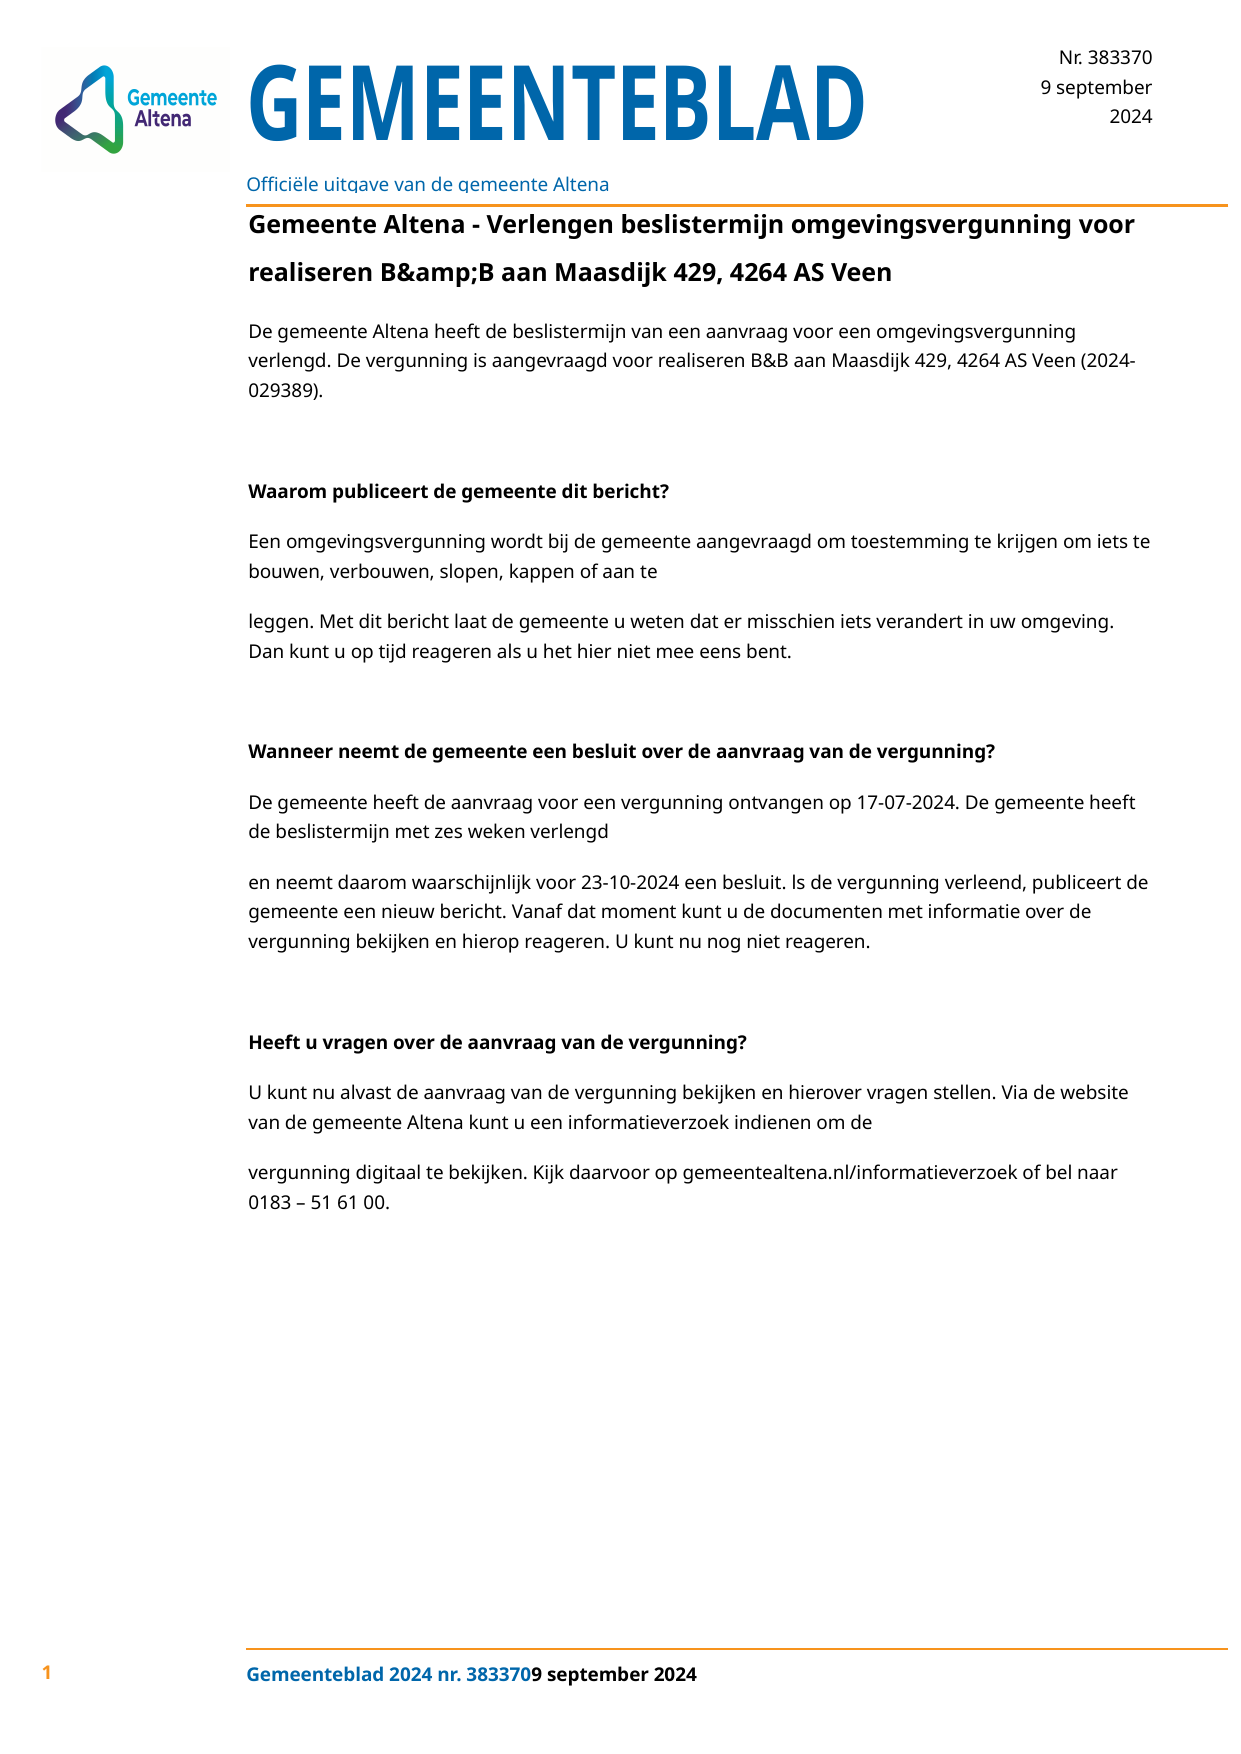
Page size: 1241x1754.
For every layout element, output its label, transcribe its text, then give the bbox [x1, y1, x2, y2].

text vergunning digitaal te bekijken. Kijk daarvoor op gemeentealtena.nl/informatieverzoek of bel naar 0183 – 51 61 00. [248, 1159, 1152, 1215]
text De gemeente heeft de aanvraag voor een vergunning ontvangen op 17-07-2024. De gemeente heeft de beslistermijn met zes weken verlengd [248, 789, 1152, 844]
text Waarom publiceert de gemeente dit bericht? [248, 478, 1152, 504]
text U kunt nu alvast de aanvraag van de vergunning bekijken en hierover vragen stellen. Via de website van de gemeente Altena kunt u een informatieverzoek indienen om de [248, 1079, 1152, 1135]
text leggen. Met dit bericht laat de gemeente u weten dat er misschien iets verandert in uw omgeving. Dan kunt u op tijd reageren als u het hier niet mee eens bent. [248, 608, 1152, 664]
text Een omgevingsvergunning wordt bij de gemeente aangevraagd om toestemming te krijgen om iets te bouwen, verbouwen, slopen, kappen of aan te [248, 528, 1152, 584]
picture [41, 47, 231, 172]
text Gemeente Altena - Verlengen beslistermijn omgevingsvergunning voor realiseren B&amp;B aan Maasdijk 429, 4264 AS Veen [248, 207, 1152, 288]
text De gemeente Altena heeft de beslistermijn van een aanvraag voor een omgevingsvergunning verlengd. De vergunning is aangevraagd voor realiseren B&B aan Maasdijk 429, 4264 AS Veen (2024-029389). [248, 318, 1152, 403]
text Heeft u vragen over de aanvraag van de vergunning? [248, 1029, 1152, 1055]
text Wanneer neemt de gemeente een besluit over de aanvraag van de vergunning? [248, 739, 1152, 764]
text en neemt daarom waarschijnlijk voor 23-10-2024 een besluit. ls de vergunning verleend, publiceert de gemeente een nieuw bericht. Vanaf dat moment kunt u de documenten met informatie over de vergunning bekijken en hierop reageren. U kunt nu nog niet reageren. [248, 869, 1152, 954]
